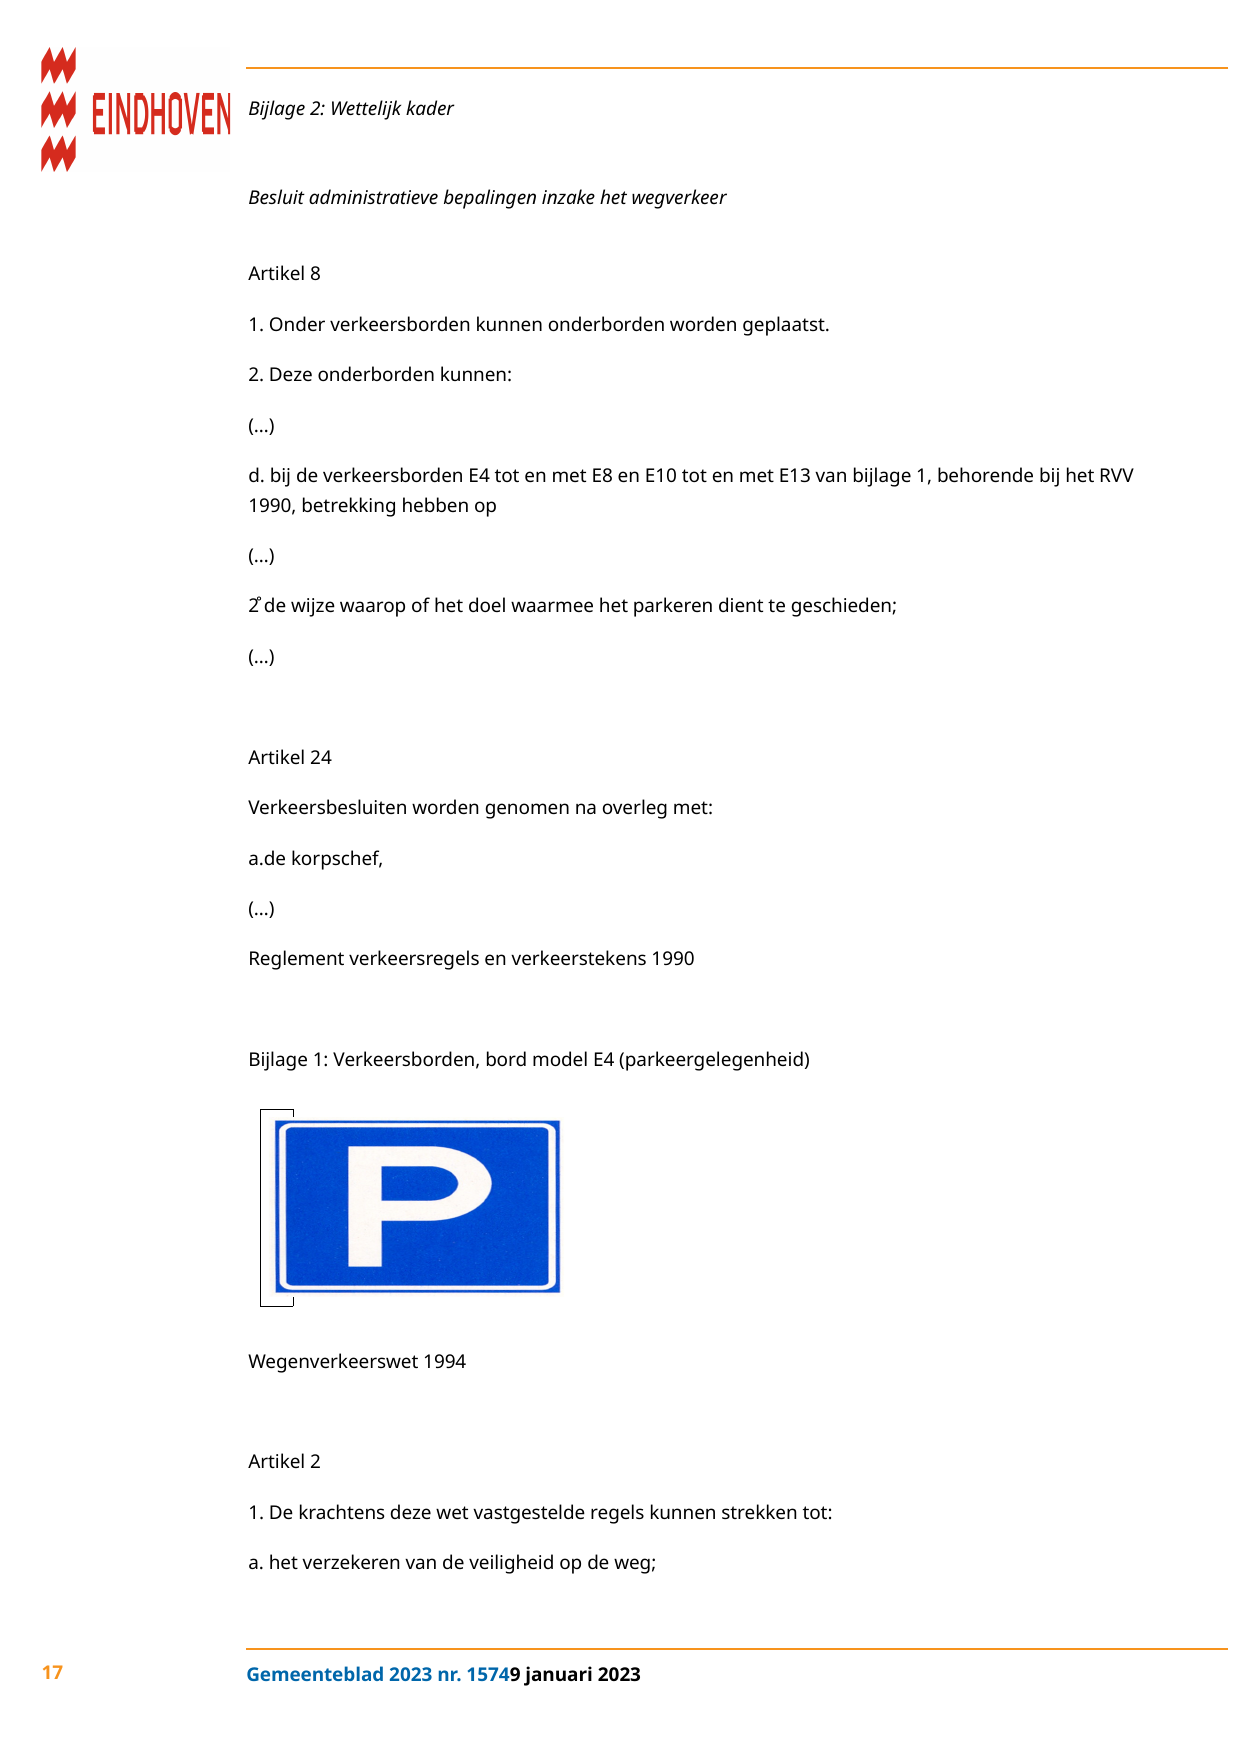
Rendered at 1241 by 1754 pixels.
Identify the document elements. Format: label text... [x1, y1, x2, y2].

text d. bij de verkeersborden E4 tot en met E8 en E10 tot en met E13 van bijlage 1, behorende bij het RVV 1990, betrekking hebben op [248, 462, 1152, 518]
text Verkeersbesluiten worden genomen na overleg met: [248, 794, 1152, 820]
text 2. Deze onderborden kunnen: [248, 361, 1152, 387]
text Artikel 8 [248, 261, 1152, 286]
text 1. Onder verkeersborden kunnen onderborden worden geplaatst. [248, 311, 1152, 337]
text Reglement verkeersregels en verkeerstekens 1990 [248, 946, 1152, 971]
text Bijlage 2: Wettelijk kader [248, 95, 1152, 121]
text Artikel 2 [248, 1449, 1152, 1474]
text a. het verzekeren van de veiligheid op de weg; [248, 1549, 1152, 1575]
text (…) [248, 895, 1152, 921]
picture [41, 47, 231, 172]
text Artikel 24 [248, 744, 1152, 770]
text Besluit administratieve bepalingen inzake het wegverkeer [248, 184, 1152, 210]
text a.de korpschef, [248, 845, 1152, 871]
text 1. De krachtens deze wet vastgestelde regels kunnen strekken tot: [248, 1499, 1152, 1525]
text (…) [248, 412, 1152, 438]
text Wegenverkeerswet 1994 [248, 1348, 1152, 1373]
picture [268, 1117, 565, 1297]
text Bijlage 1: Verkeersborden, bord model E4 (parkeergelegenheid) [248, 1046, 1152, 1072]
text (…) [248, 643, 1152, 669]
text (…) [248, 542, 1152, 568]
text 2̊ de wijze waarop of het doel waarmee het parkeren dient te geschieden; [248, 593, 1152, 618]
